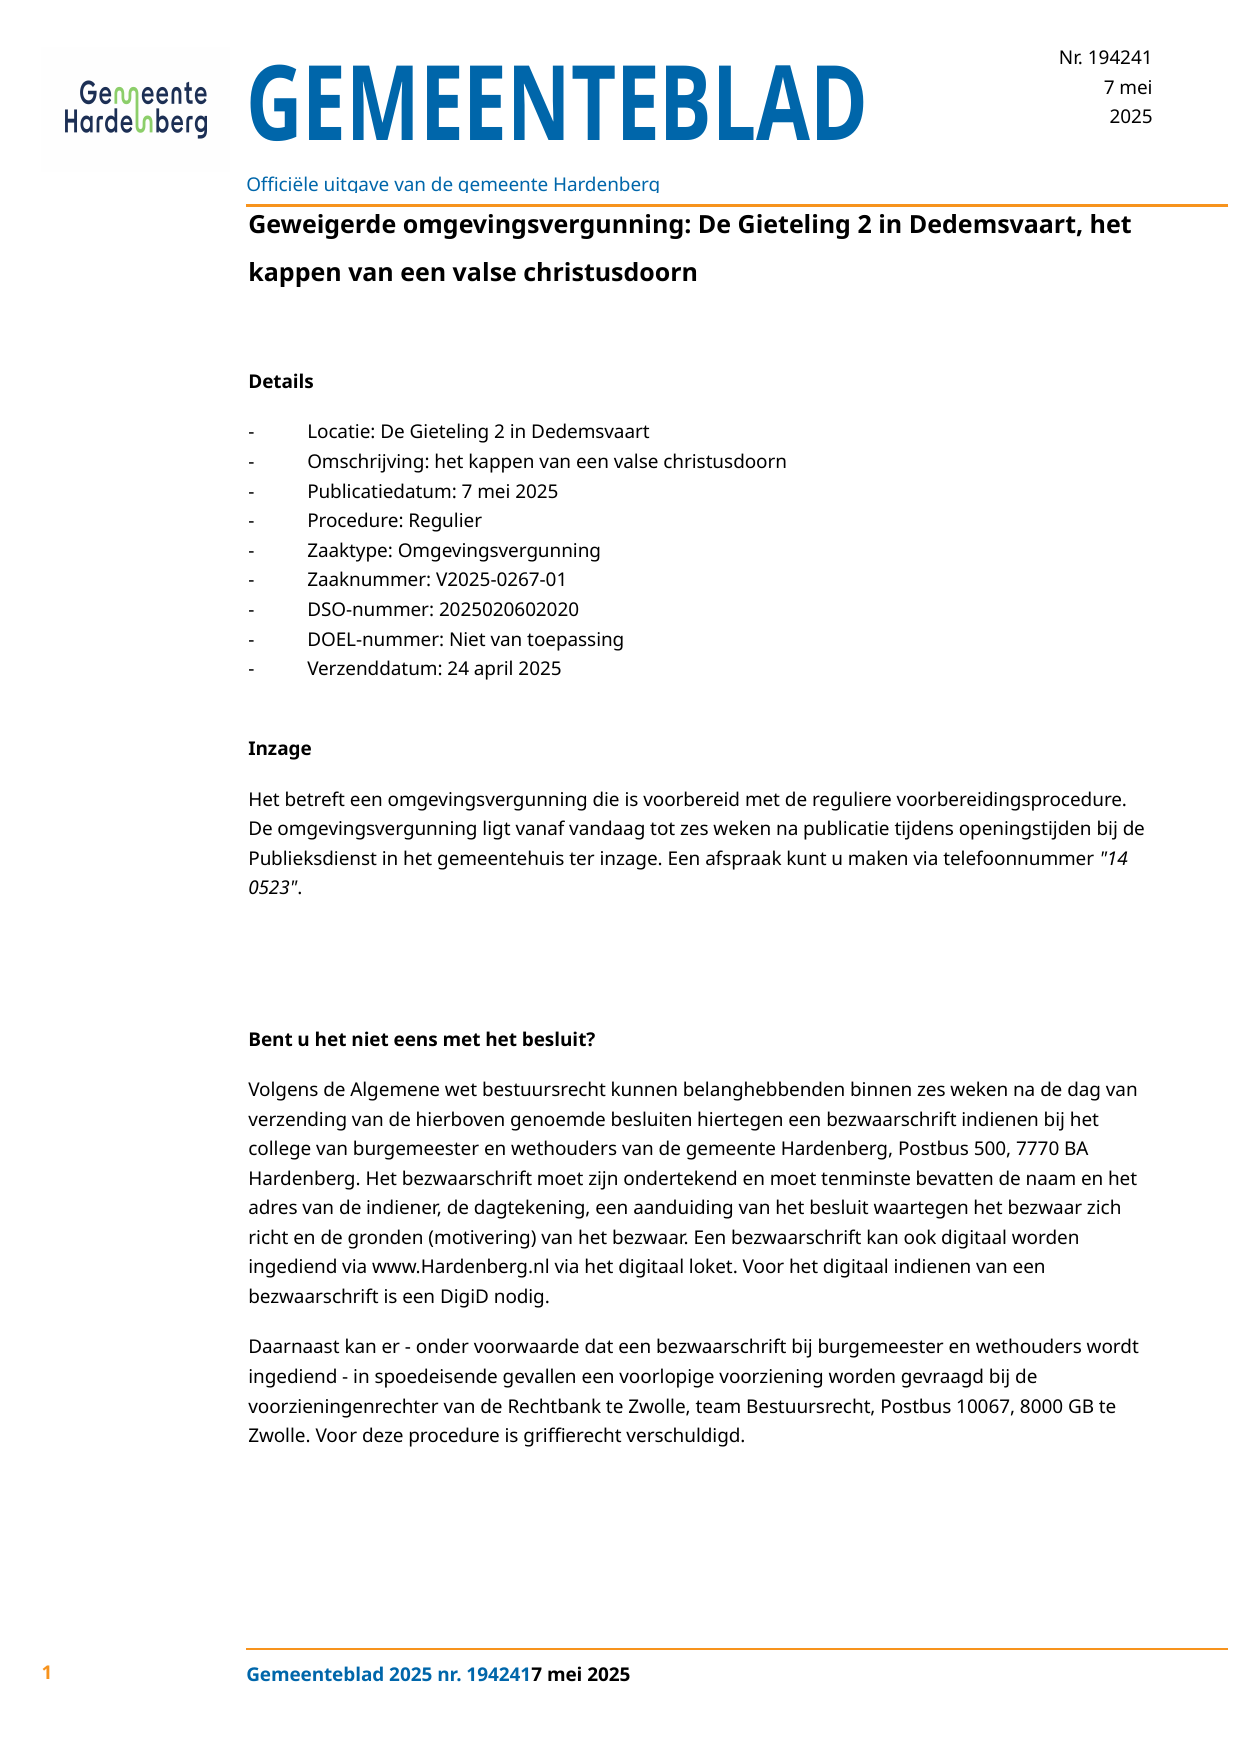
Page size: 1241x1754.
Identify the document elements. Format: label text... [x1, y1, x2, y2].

list Zaaktype: Omgevingsvergunning [248, 537, 1152, 563]
list Publicatiedatum: 7 mei 2025 [248, 478, 1152, 504]
list Verzenddatum: 24 april 2025 [248, 655, 1152, 681]
list Zaaknummer: V2025-0267-01 [248, 567, 1152, 592]
list DSO-nummer: 2025020602020 [248, 596, 1152, 622]
text Details [248, 368, 1152, 394]
list DOEL-nummer: Niet van toepassing [248, 626, 1152, 652]
text Daarnaast kan er - onder voorwaarde dat een bezwaarschrift bij burgemeester en wethouders wordt ingediend - in spoedeisende gevallen een voorlopige voorziening worden gevraagd bij de voorzieningenrechter van de Rechtbank te Zwolle, team Bestuursrecht, Postbus 10067, 8000 GB te Zwolle. Voor deze procedure is griffierecht verschuldigd. [248, 1334, 1152, 1448]
text Inzage [248, 735, 1152, 761]
list Locatie: De Gieteling 2 in Dedemsvaart [248, 419, 1152, 444]
picture [41, 47, 231, 172]
text Geweigerde omgevingsvergunning: De Gieteling 2 in Dedemsvaart, het kappen van een valse christusdoorn [248, 207, 1152, 288]
text Bent u het niet eens met het besluit? [248, 1026, 1152, 1052]
list Omschrijving: het kappen van een valse christusdoorn [248, 448, 1152, 474]
list Procedure: Regulier [248, 507, 1152, 533]
text Volgens de Algemene wet bestuursrecht kunnen belanghebbenden binnen zes weken na de dag van verzending van de hierboven genoemde besluiten hiertegen een bezwaarschrift indienen bij het college van burgemeester en wethouders van de gemeente Hardenberg, Postbus 500, 7770 BA Hardenberg. Het bezwaarschrift moet zijn ondertekend en moet tenminste bevatten de naam en het adres van de indiener, de dagtekening, een aanduiding van het besluit waartegen het bezwaar zich richt en de gronden (motivering) van het bezwaar. Een bezwaarschrift kan ook digitaal worden ingediend via www.Hardenberg.nl via het digitaal loket. Voor het digitaal indienen van een bezwaarschrift is een DigiD nodig. [248, 1076, 1152, 1309]
text Het betreft een omgevingsvergunning die is voorbereid met de reguliere voorbereidingsprocedure. De omgevingsvergunning ligt vanaf vandaag tot zes weken na publicatie tijdens openingstijden bij de Publieksdienst in het gemeentehuis ter inzage. Een afspraak kunt u maken via telefoonnummer "14 0523". [248, 786, 1152, 900]
